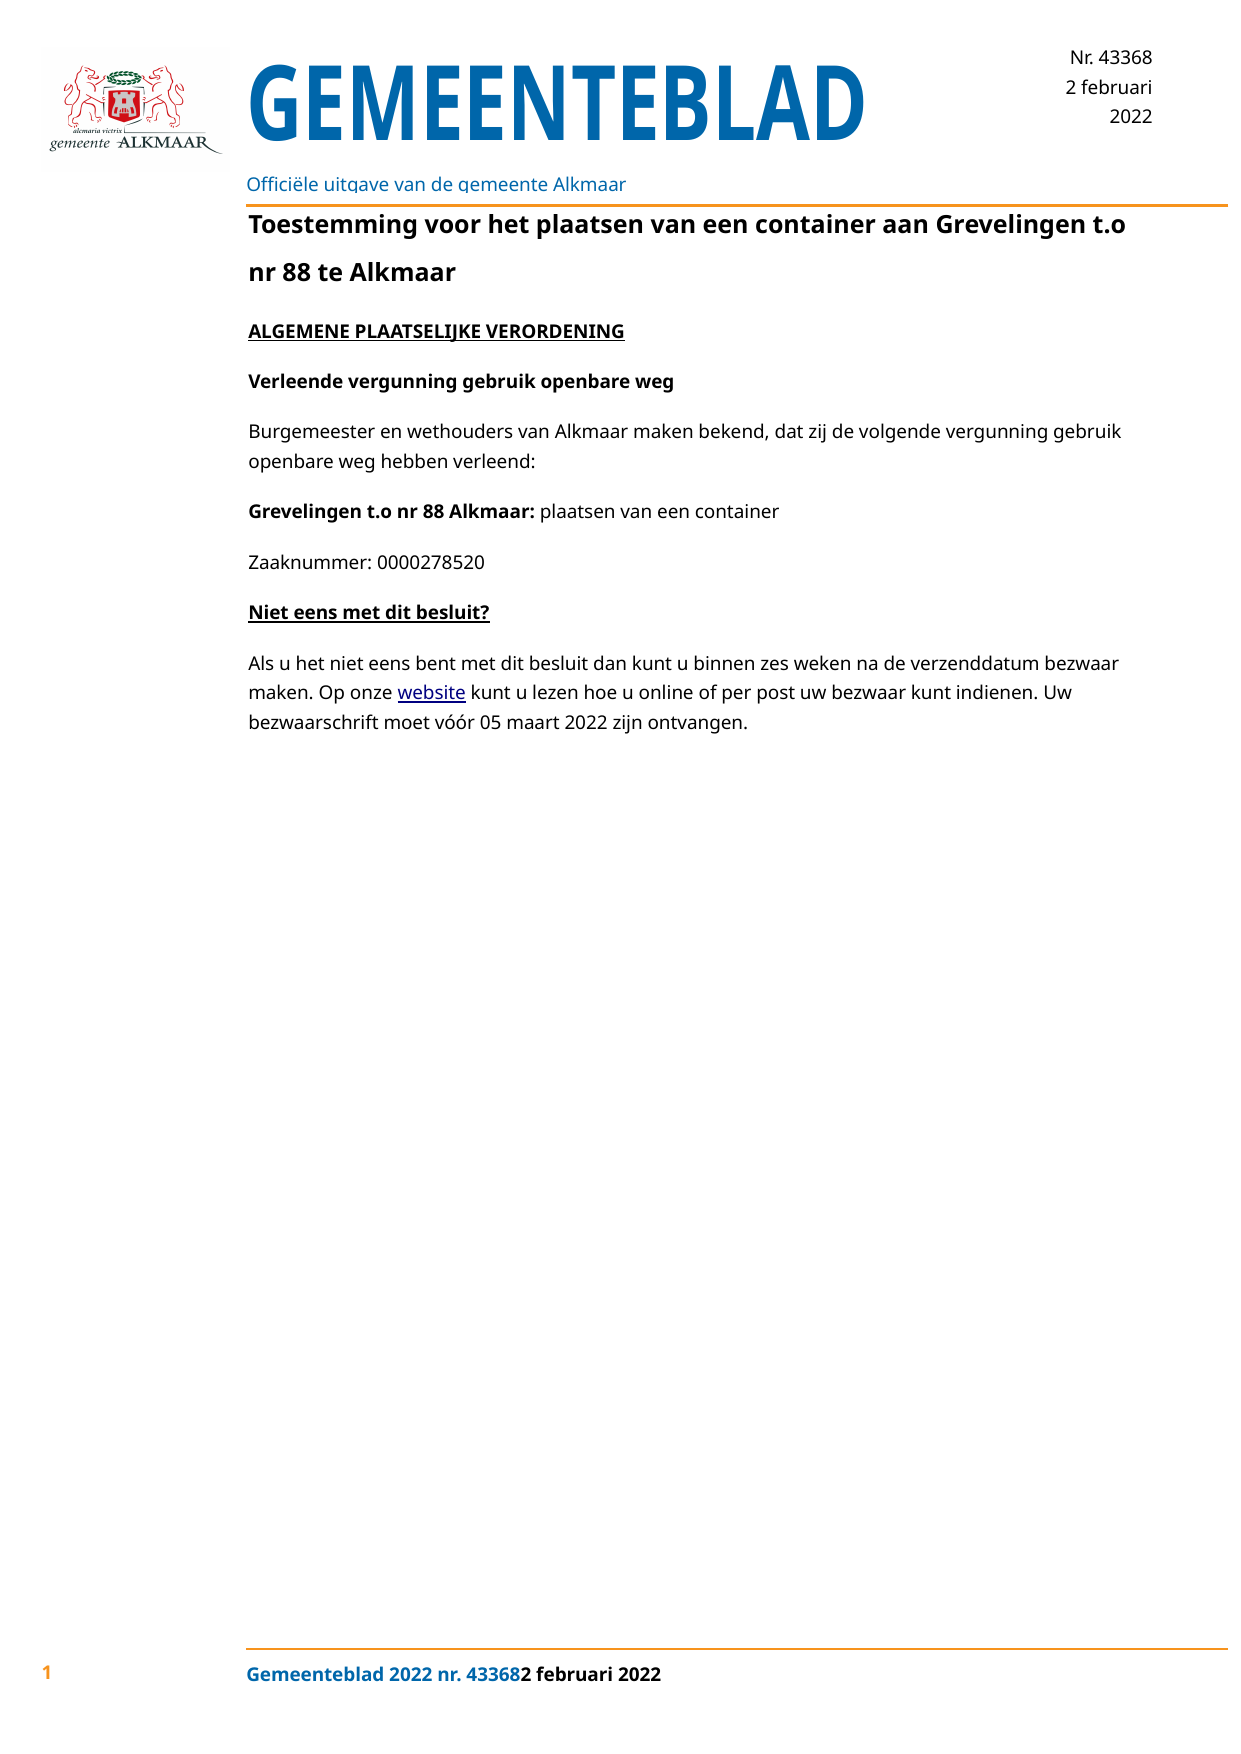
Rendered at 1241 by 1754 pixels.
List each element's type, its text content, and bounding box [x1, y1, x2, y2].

text Verleende vergunning gebruik openbare weg [248, 368, 1152, 394]
picture [41, 47, 231, 172]
text ALGEMENE PLAATSELIJKE VERORDENING [248, 318, 1152, 344]
text Zaaknummer: 0000278520 [248, 549, 1152, 575]
text Burgemeester en wethouders van Alkmaar maken bekend, dat zij de volgende vergunning gebruik openbare weg hebben verleend: [248, 419, 1152, 474]
text Toestemming voor het plaatsen van een container aan Grevelingen t.o nr 88 te Alkmaar [248, 207, 1152, 288]
text Als u het niet eens bent met dit besluit dan kunt u binnen zes weken na de verzenddatum bezwaar maken. Op onze website kunt u lezen hoe u online of per post uw bezwaar kunt indienen. Uw bezwaarschrift moet vóór 05 maart 2022 zijn ontvangen. [248, 650, 1152, 735]
text Grevelingen t.o nr 88 Alkmaar: plaatsen van een container [248, 499, 1152, 524]
text Niet eens met dit besluit? [248, 599, 1152, 625]
